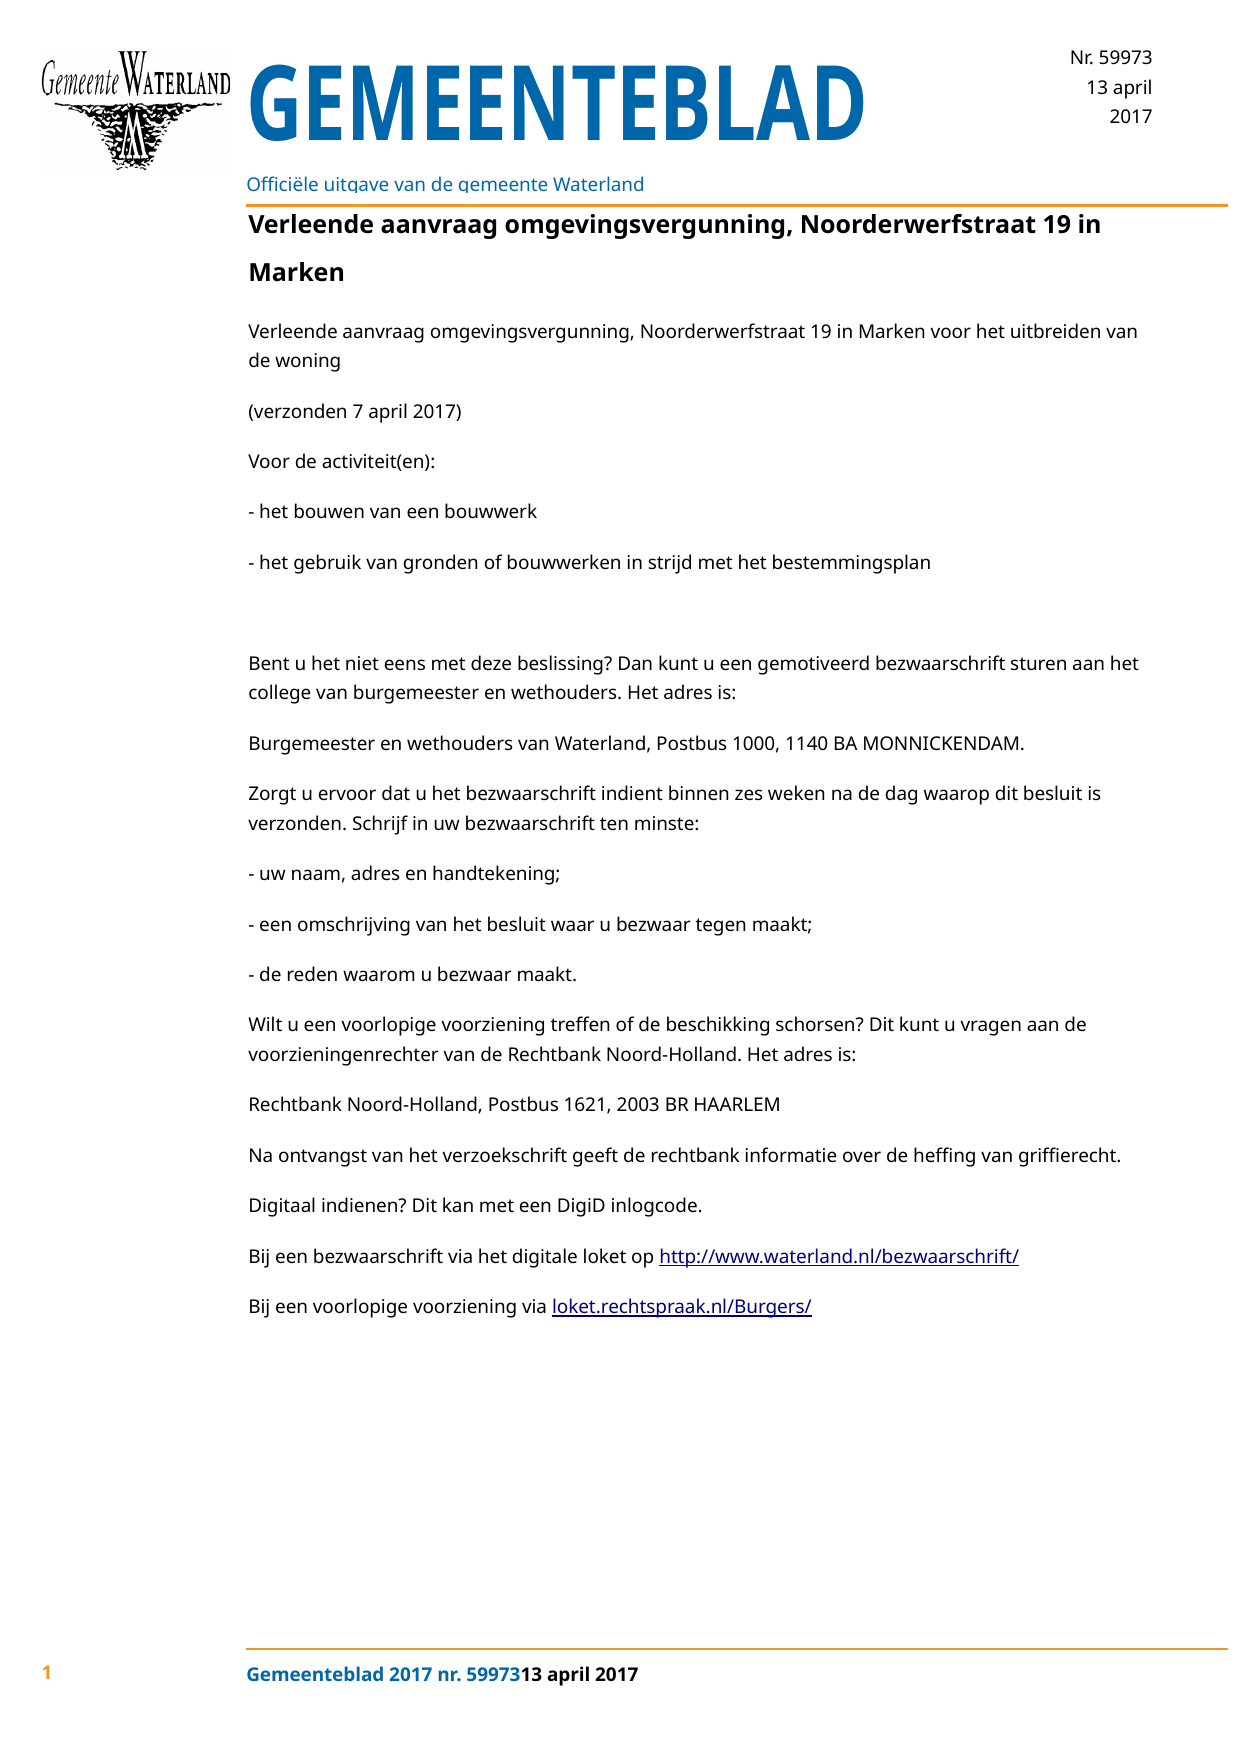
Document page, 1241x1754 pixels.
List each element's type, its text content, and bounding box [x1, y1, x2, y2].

text Digitaal indienen? Dit kan met een DigiD inlogcode. [248, 1192, 1152, 1218]
text - de reden waarom u bezwaar maakt. [248, 961, 1152, 987]
text Rechtbank Noord-Holland, Postbus 1621, 2003 BR HAARLEM [248, 1092, 1152, 1117]
text Verleende aanvraag omgevingsvergunning, Noorderwerfstraat 19 in Marken [248, 207, 1152, 288]
picture [41, 47, 231, 172]
text - een omschrijving van het besluit waar u bezwaar tegen maakt; [248, 911, 1152, 937]
text Zorgt u ervoor dat u het bezwaarschrift indient binnen zes weken na de dag waarop dit besluit is verzonden. Schrijf in uw bezwaarschrift ten minste: [248, 780, 1152, 836]
text Burgemeester en wethouders van Waterland, Postbus 1000, 1140 BA MONNICKENDAM. [248, 730, 1152, 756]
text - uw naam, adres en handtekening; [248, 860, 1152, 886]
text Voor de activiteit(en): [248, 448, 1152, 474]
text Bij een bezwaarschrift via het digitale loket op http://www.waterland.nl/bezwaarschrift/ [248, 1243, 1152, 1269]
text Bij een voorlopige voorziening via loket.rechtspraak.nl/Burgers/ [248, 1293, 1152, 1319]
text Na ontvangst van het verzoekschrift geeft de rechtbank informatie over de heffing van griffierecht. [248, 1142, 1152, 1168]
text Bent u het niet eens met deze beslissing? Dan kunt u een gemotiveerd bezwaarschrift sturen aan het college van burgemeester en wethouders. Het adres is: [248, 650, 1152, 705]
text - het bouwen van een bouwwerk [248, 499, 1152, 524]
text Wilt u een voorlopige voorziening treffen of de beschikking schorsen? Dit kunt u vragen aan de voorzieningenrechter van de Rechtbank Noord-Holland. Het adres is: [248, 1012, 1152, 1067]
text - het gebruik van gronden of bouwwerken in strijd met het bestemmingsplan [248, 549, 1152, 575]
text (verzonden 7 april 2017) [248, 398, 1152, 424]
text Verleende aanvraag omgevingsvergunning, Noorderwerfstraat 19 in Marken voor het uitbreiden van de woning [248, 318, 1152, 373]
